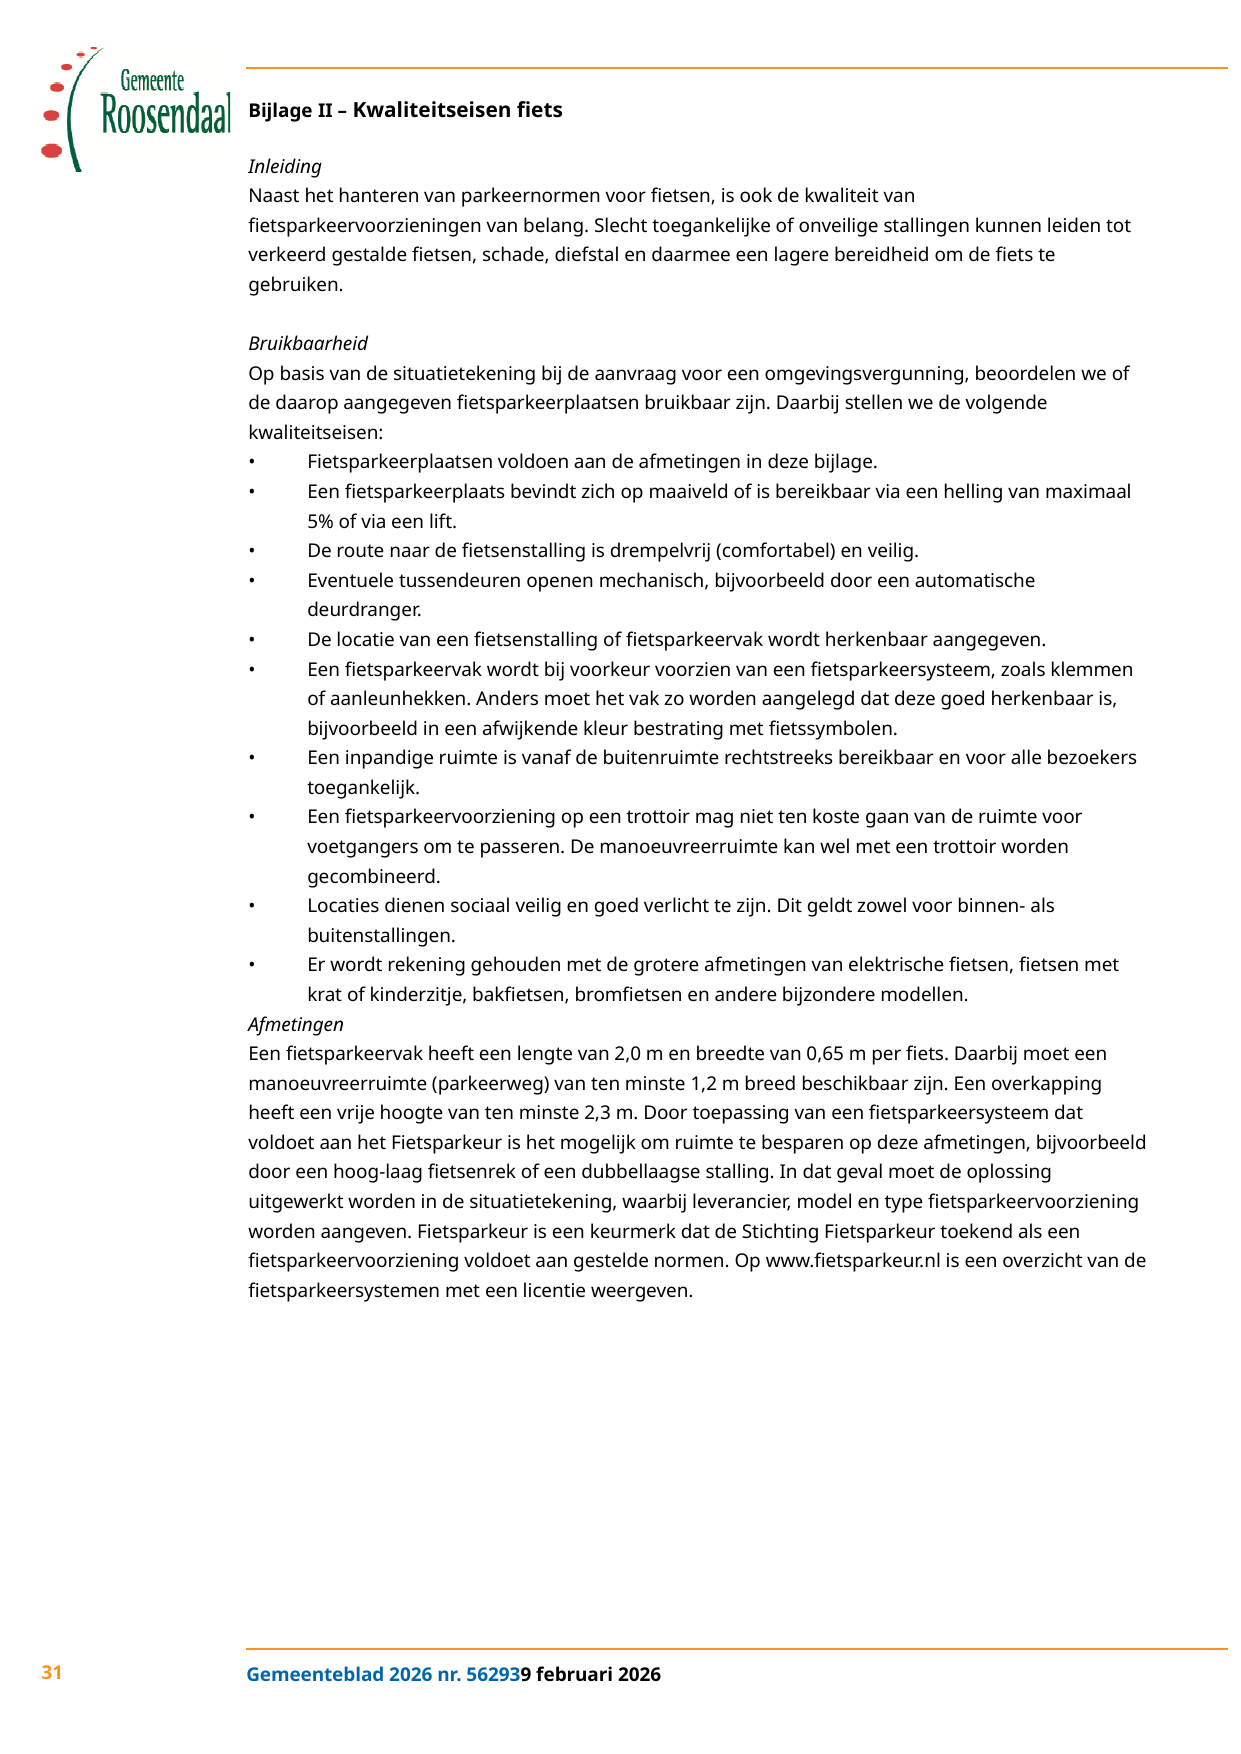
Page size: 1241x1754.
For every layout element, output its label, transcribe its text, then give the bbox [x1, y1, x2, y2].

text Bijlage II – Kwaliteitseisen fiets [248, 95, 1152, 123]
list Er wordt rekening gehouden met de grotere afmetingen van elektrische fietsen, fietsen met krat of kinderzitje, bakfietsen, bromfietsen en andere bijzondere modellen. [248, 952, 1152, 1007]
list Eventuele tussendeuren openen mechanisch, bijvoorbeeld door een automatische deurdranger. [248, 567, 1152, 622]
text Naast het hanteren van parkeernormen voor fietsen, is ook de kwaliteit van fietsparkeervoorzieningen van belang. Slecht toegankelijke of onveilige stallingen kunnen leiden tot verkeerd gestalde fietsen, schade, diefstal en daarmee een lagere bereidheid om de fiets te gebruiken. [248, 182, 1152, 297]
list Locaties dienen sociaal veilig en goed verlicht te zijn. Dit geldt zowel voor binnen- als buitenstallingen. [248, 892, 1152, 948]
text Een fietsparkeervak heeft een lengte van 2,0 m en breedte van 0,65 m per fiets. Daarbij moet een manoeuvreerruimte (parkeerweg) van ten minste 1,2 m breed beschikbaar zijn. Een overkapping heeft een vrije hoogte van ten minste 2,3 m. Door toepassing van een fietsparkeersysteem dat voldoet aan het Fietsparkeur is het mogelijk om ruimte te besparen op deze afmetingen, bijvoorbeeld door een hoog-laag fietsenrek of een dubbellaagse stalling. In dat geval moet de oplossing uitgewerkt worden in de situatietekening, waarbij leverancier, model en type fietsparkeervoorziening worden aangeven. Fietsparkeur is een keurmerk dat de Stichting Fietsparkeur toekend als een fietsparkeervoorziening voldoet aan gestelde normen. Op www.fietsparkeur.nl is een overzicht van de fietsparkeersystemen met een licentie weergeven. [248, 1040, 1152, 1303]
text Op basis van de situatietekening bij de aanvraag voor een omgevingsvergunning, beoordelen we of de daarop aangegeven fietsparkeerplaatsen bruikbaar zijn. Daarbij stellen we de volgende kwaliteitseisen: [248, 360, 1152, 445]
list Een fietsparkeervak wordt bij voorkeur voorzien van een fietsparkeersysteem, zoals klemmen of aanleunhekken. Anders moet het vak zo worden aangelegd dat deze goed herkenbaar is, bijvoorbeeld in een afwijkende kleur bestrating met fietssymbolen. [248, 656, 1152, 741]
list Een fietsparkeerplaats bevindt zich op maaiveld of is bereikbaar via een helling van maximaal 5% of via een lift. [248, 478, 1152, 534]
picture [41, 47, 231, 172]
text Afmetingen [248, 1011, 1152, 1037]
list Een inpandige ruimte is vanaf de buitenruimte rechtstreeks bereikbaar en voor alle bezoekers toegankelijk. [248, 744, 1152, 800]
list Een fietsparkeervoorziening op een trottoir mag niet ten koste gaan van de ruimte voor voetgangers om te passeren. De manoeuvreerruimte kan wel met een trottoir worden gecombineerd. [248, 804, 1152, 889]
text Inleiding [248, 153, 1152, 179]
list De locatie van een fietsenstalling of fietsparkeervak wordt herkenbaar aangegeven. [248, 626, 1152, 652]
list Fietsparkeerplaatsen voldoen aan de afmetingen in deze bijlage. [248, 449, 1152, 474]
list De route naar de fietsenstalling is drempelvrij (comfortabel) en veilig. [248, 537, 1152, 563]
text Bruikbaarheid [248, 330, 1152, 356]
